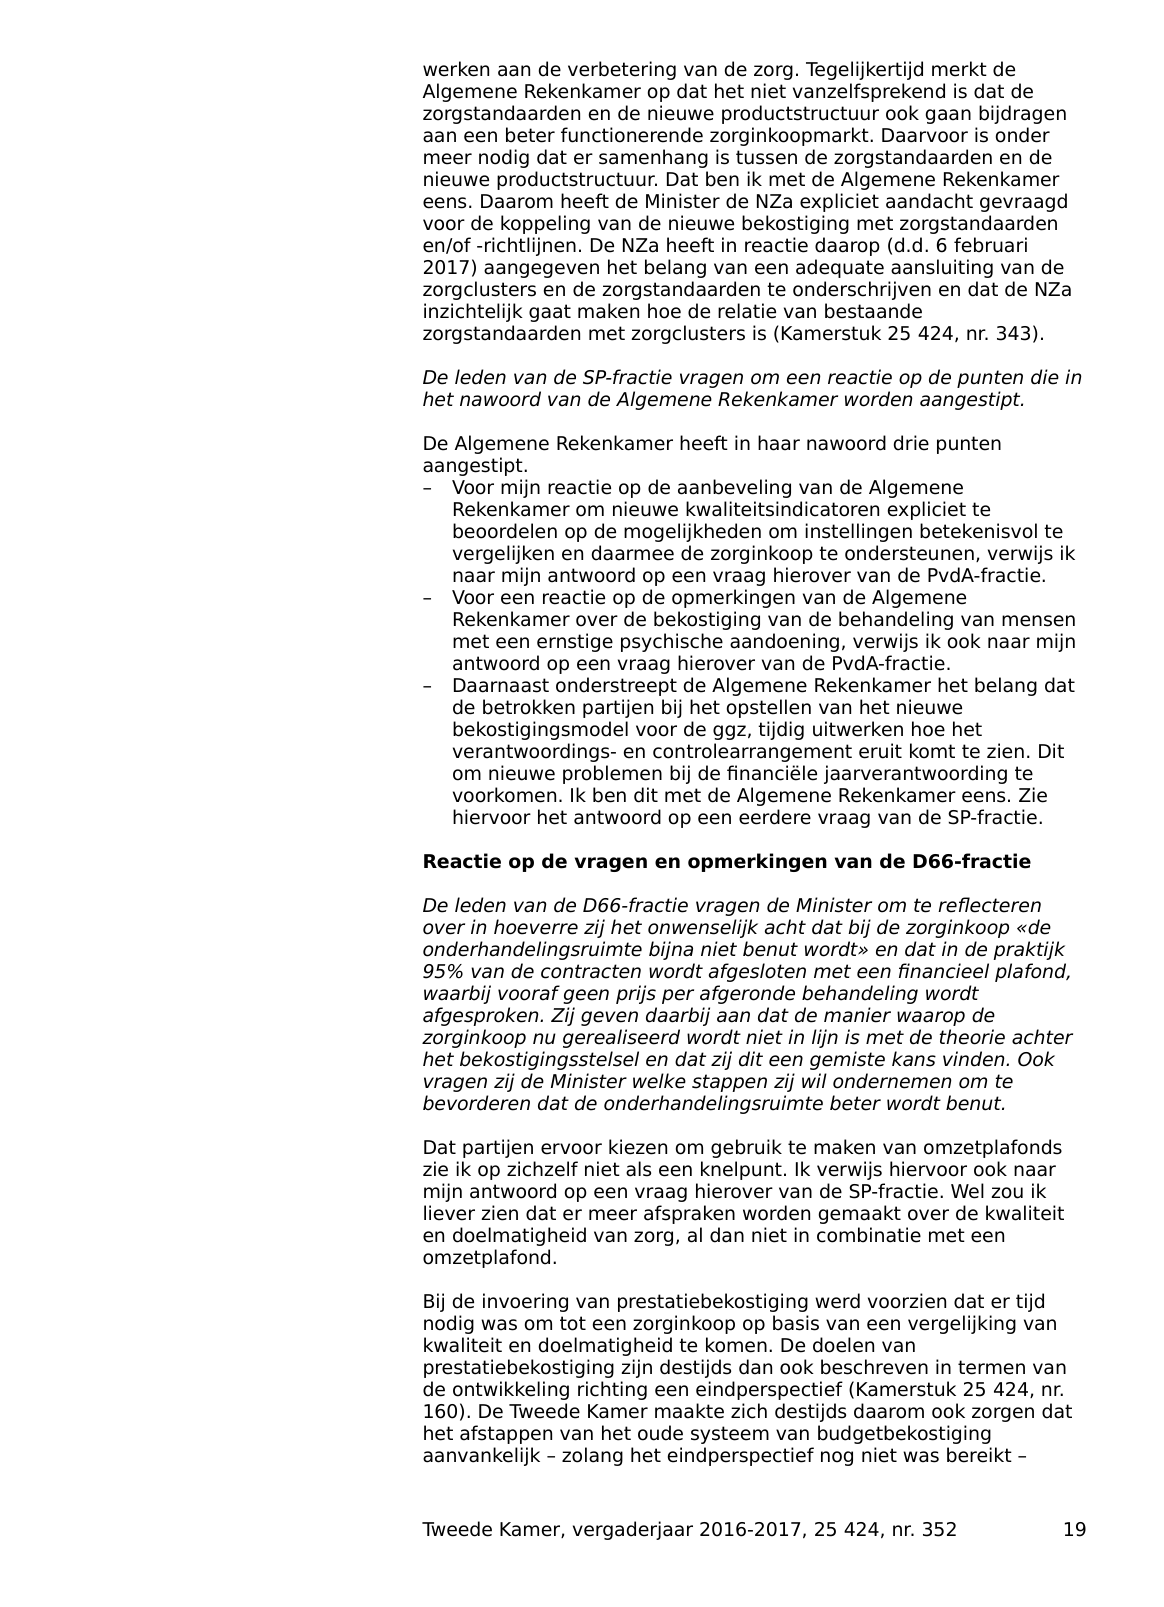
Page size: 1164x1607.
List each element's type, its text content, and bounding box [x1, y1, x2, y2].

subtitle Reactie op de vragen en opmerkingen van de D66-fractie [422, 851, 1087, 873]
text De leden van de D66-fractie vragen de Minister om te reflecteren over in hoeverre zij het onwenselijk acht dat bij de zorginkoop «de onderhandelingsruimte bijna niet benut wordt» en dat in de praktijk 95% van de contracten wordt afgesloten met een financieel plafond, waarbij vooraf geen prijs per afgeronde behandeling wordt afgesproken. Zij geven daarbij aan dat de manier waarop de zorginkoop nu gerealiseerd wordt niet in lijn is met de theorie achter het bekostigingsstelsel en dat zij dit een gemiste kans vinden. Ook vragen zij de Minister welke stappen zij wil ondernemen om te bevorderen dat de onderhandelingsruimte beter wordt benut. [422, 895, 1087, 1115]
text – Daarnaast onderstreept de Algemene Rekenkamer het belang dat de betrokken partijen bij het opstellen van het nieuwe bekostigingsmodel voor de ggz, tijdig uitwerken hoe het verantwoordings- en controlearrangement eruit komt te zien. Dit om nieuwe problemen bij de financiële jaarverantwoording te voorkomen. Ik ben dit met de Algemene Rekenkamer eens. Zie hiervoor het antwoord op een eerdere vraag van de SP-fractie. [422, 675, 1087, 829]
text werken aan de verbetering van de zorg. Tegelijkertijd merkt de Algemene Rekenkamer op dat het niet vanzelfsprekend is dat de zorgstandaarden en de nieuwe productstructuur ook gaan bijdragen aan een beter functionerende zorginkoopmarkt. Daarvoor is onder meer nodig dat er samenhang is tussen de zorgstandaarden en de nieuwe productstructuur. Dat ben ik met de Algemene Rekenkamer eens. Daarom heeft de Minister de NZa expliciet aandacht gevraagd voor de koppeling van de nieuwe bekostiging met zorgstandaarden en/of -richtlijnen. De NZa heeft in reactie daarop (d.d. 6 februari 2017) aangegeven het belang van een adequate aansluiting van de zorgclusters en de zorgstandaarden te onderschrijven en dat de NZa inzichtelijk gaat maken hoe de relatie van bestaande zorgstandaarden met zorgclusters is (Kamerstuk 25 424, nr. 343). [422, 59, 1087, 345]
text – Voor een reactie op de opmerkingen van de Algemene Rekenkamer over de bekostiging van de behandeling van mensen met een ernstige psychische aandoening, verwijs ik ook naar mijn antwoord op een vraag hierover van de PvdA-fractie. [422, 587, 1087, 675]
text Bij de invoering van prestatiebekostiging werd voorzien dat er tijd nodig was om tot een zorginkoop op basis van een vergelijking van kwaliteit en doelmatigheid te komen. De doelen van prestatiebekostiging zijn destijds dan ook beschreven in termen van de ontwikkeling richting een eindperspectief (Kamerstuk 25 424, nr. 160). De Tweede Kamer maakte zich destijds daarom ook zorgen dat het afstappen van het oude systeem van budgetbekostiging aanvankelijk – zolang het eindperspectief nog niet was bereikt – [422, 1291, 1087, 1467]
text De leden van de SP-fractie vragen om een reactie op de punten die in het nawoord van de Algemene Rekenkamer worden aangestipt. [422, 367, 1087, 411]
text Dat partijen ervoor kiezen om gebruik te maken van omzetplafonds zie ik op zichzelf niet als een knelpunt. Ik verwijs hiervoor ook naar mijn antwoord op een vraag hierover van de SP-fractie. Wel zou ik liever zien dat er meer afspraken worden gemaakt over de kwaliteit en doelmatigheid van zorg, al dan niet in combinatie met een omzetplafond. [422, 1137, 1087, 1269]
text De Algemene Rekenkamer heeft in haar nawoord drie punten aangestipt. [422, 433, 1087, 477]
text – Voor mijn reactie op de aanbeveling van de Algemene Rekenkamer om nieuwe kwaliteitsindicatoren expliciet te beoordelen op de mogelijkheden om instellingen betekenisvol te vergelijken en daarmee de zorginkoop te ondersteunen, verwijs ik naar mijn antwoord op een vraag hierover van de PvdA-fractie. [422, 477, 1087, 587]
